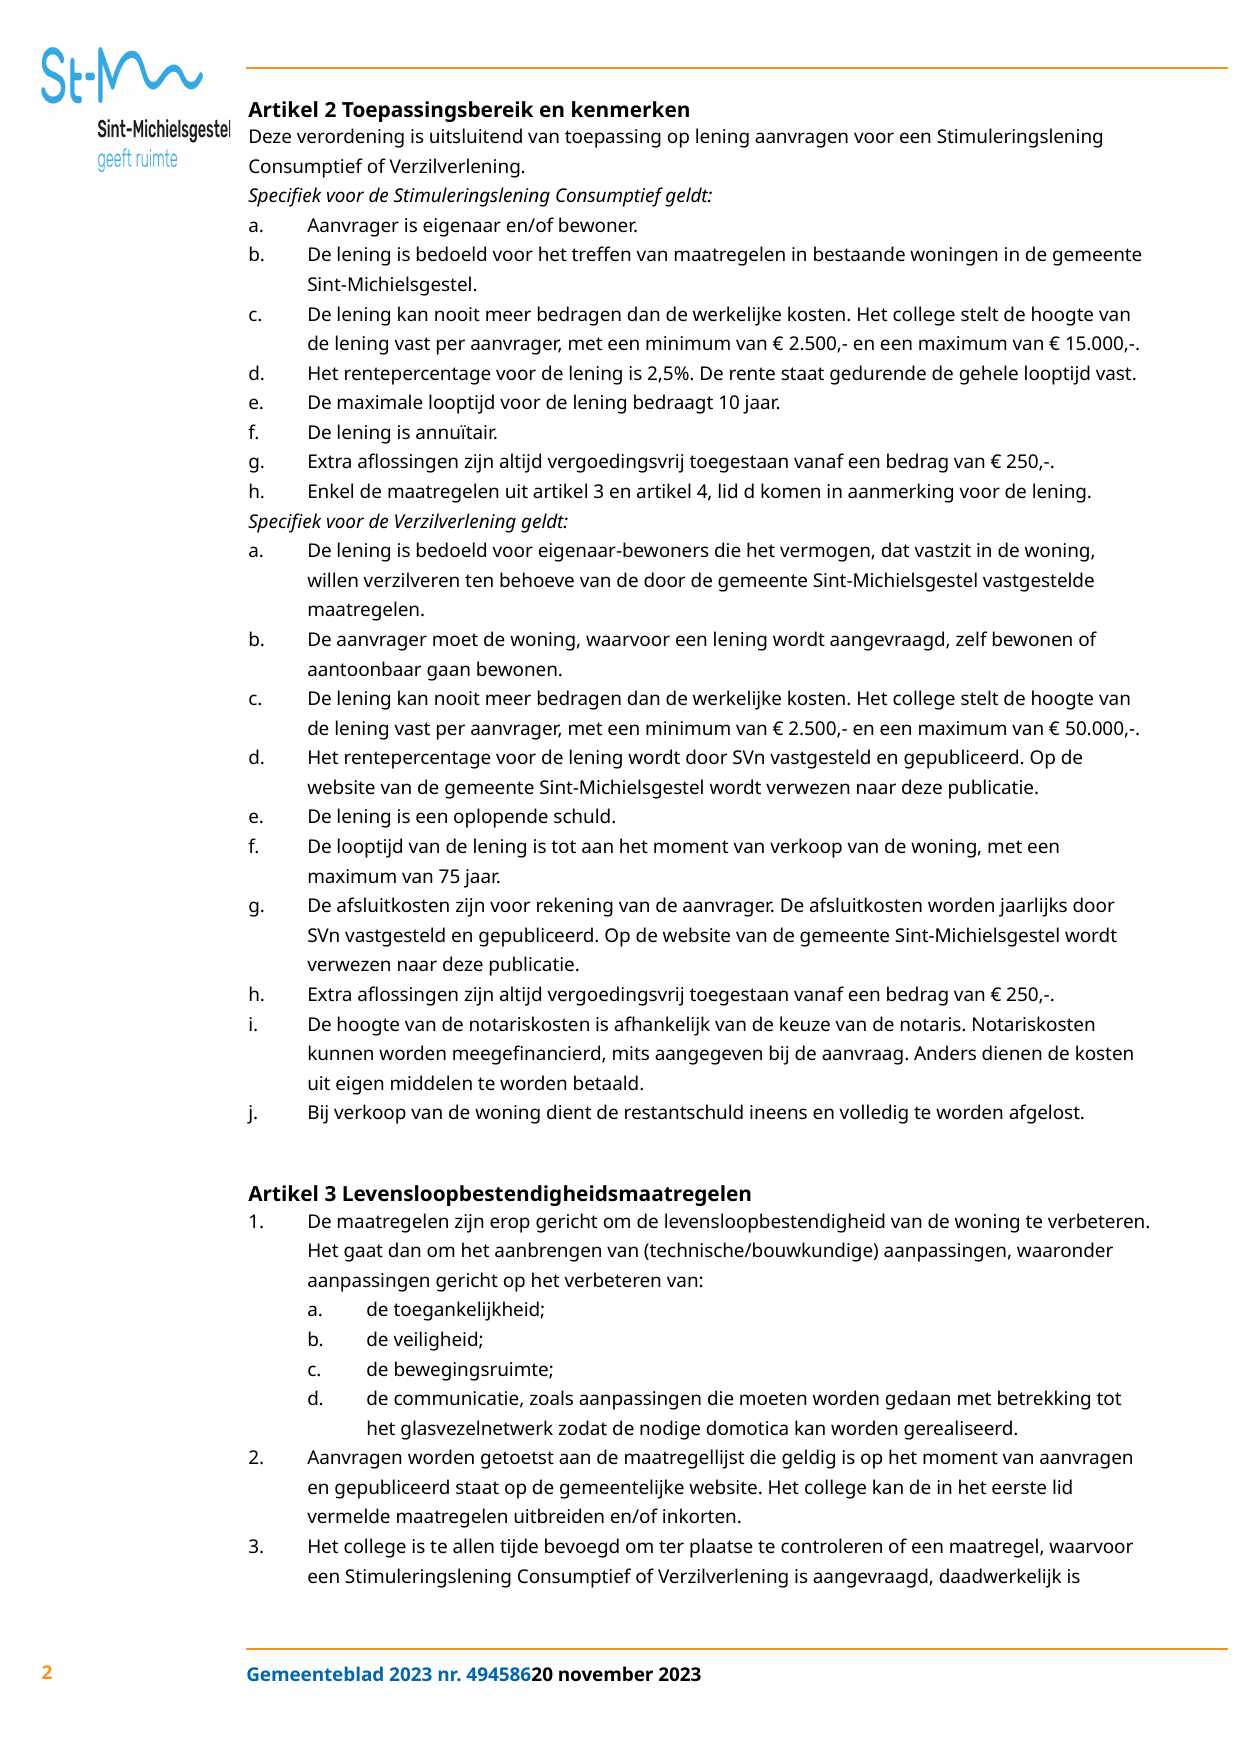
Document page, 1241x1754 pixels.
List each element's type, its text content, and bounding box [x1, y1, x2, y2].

list de communicatie, zoals aanpassingen die moeten worden gedaan met betrekking tot het glasvezelnetwerk zodat de nodige domotica kan worden gerealiseerd. [307, 1385, 1152, 1441]
text Artikel 2 Toepassingsbereik en kenmerken [248, 95, 1152, 123]
list Het rentepercentage voor de lening wordt door SVn vastgesteld en gepubliceerd. Op de website van de gemeente Sint-Michielsgestel wordt verwezen naar deze publicatie. [248, 744, 1152, 800]
list Het college is te allen tijde bevoegd om ter plaatse te controleren of een maatregel, waarvoor een Stimuleringslening Consumptief of Verzilverlening is aangevraagd, daadwerkelijk is [248, 1533, 1152, 1589]
list Aanvrager is eigenaar en/of bewoner. [248, 212, 1152, 238]
list De maximale looptijd voor de lening bedraagt 10 jaar. [248, 389, 1152, 415]
list De lening kan nooit meer bedragen dan de werkelijke kosten. Het college stelt de hoogte van de lening vast per aanvrager, met een minimum van € 2.500,- en een maximum van € 15.000,-. [248, 301, 1152, 356]
list De afsluitkosten zijn voor rekening van de aanvrager. De afsluitkosten worden jaarlijks door SVn vastgesteld en gepubliceerd. Op de website van de gemeente Sint-Michielsgestel wordt verwezen naar deze publicatie. [248, 892, 1152, 977]
list De maatregelen zijn erop gericht om de levensloopbestendigheid van de woning te verbeteren. Het gaat dan om het aanbrengen van (technische/bouwkundige) aanpassingen, waaronder aanpassingen gericht op het verbeteren van: [248, 1208, 1152, 1293]
list De lening is bedoeld voor eigenaar-bewoners die het vermogen, dat vastzit in de woning, willen verzilveren ten behoeve van de door de gemeente Sint-Michielsgestel vastgestelde maatregelen. [248, 537, 1152, 622]
list de toegankelijkheid; [307, 1297, 1152, 1322]
list Extra aflossingen zijn altijd vergoedingsvrij toegestaan vanaf een bedrag van € 250,-. [248, 449, 1152, 474]
list Bij verkoop van de woning dient de restantschuld ineens en volledig te worden afgelost. [248, 1099, 1152, 1125]
list Extra aflossingen zijn altijd vergoedingsvrij toegestaan vanaf een bedrag van € 250,-. [248, 981, 1152, 1007]
text Deze verordening is uitsluitend van toepassing op lening aanvragen voor een Stimuleringslening Consumptief of Verzilverlening. [248, 123, 1152, 178]
list de bewegingsruimte; [307, 1356, 1152, 1382]
list De lening is annuïtair. [248, 419, 1152, 445]
list De lening is een oplopende schuld. [248, 804, 1152, 829]
list De lening kan nooit meer bedragen dan de werkelijke kosten. Het college stelt de hoogte van de lening vast per aanvrager, met een minimum van € 2.500,- en een maximum van € 50.000,-. [248, 685, 1152, 741]
list Aanvragen worden getoetst aan de maatregellijst die geldig is op het moment van aanvragen en gepubliceerd staat op de gemeentelijke website. Het college kan de in het eerste lid vermelde maatregelen uitbreiden en/of inkorten. [248, 1444, 1152, 1529]
text Artikel 3 Levensloopbestendigheidsmaatregelen [248, 1179, 1152, 1208]
list Enkel de maatregelen uit artikel 3 en artikel 4, lid d komen in aanmerking voor de lening. [248, 478, 1152, 504]
list De aanvrager moet de woning, waarvoor een lening wordt aangevraagd, zelf bewonen of aantoonbaar gaan bewonen. [248, 626, 1152, 681]
list Het rentepercentage voor de lening is 2,5%. De rente staat gedurende de gehele looptijd vast. [248, 360, 1152, 386]
list De hoogte van de notariskosten is afhankelijk van de keuze van de notaris. Notariskosten kunnen worden meegefinancierd, mits aangegeven bij de aanvraag. Anders dienen de kosten uit eigen middelen te worden betaald. [248, 1011, 1152, 1096]
text Specifiek voor de Verzilverlening geldt: [248, 508, 1152, 533]
list de veiligheid; [307, 1326, 1152, 1352]
picture [41, 47, 231, 172]
text Specifiek voor de Stimuleringslening Consumptief geldt: [248, 182, 1152, 208]
list De looptijd van de lening is tot aan het moment van verkoop van de woning, met een maximum van 75 jaar. [248, 833, 1152, 888]
list De lening is bedoeld voor het treffen van maatregelen in bestaande woningen in de gemeente Sint-Michielsgestel. [248, 242, 1152, 297]
